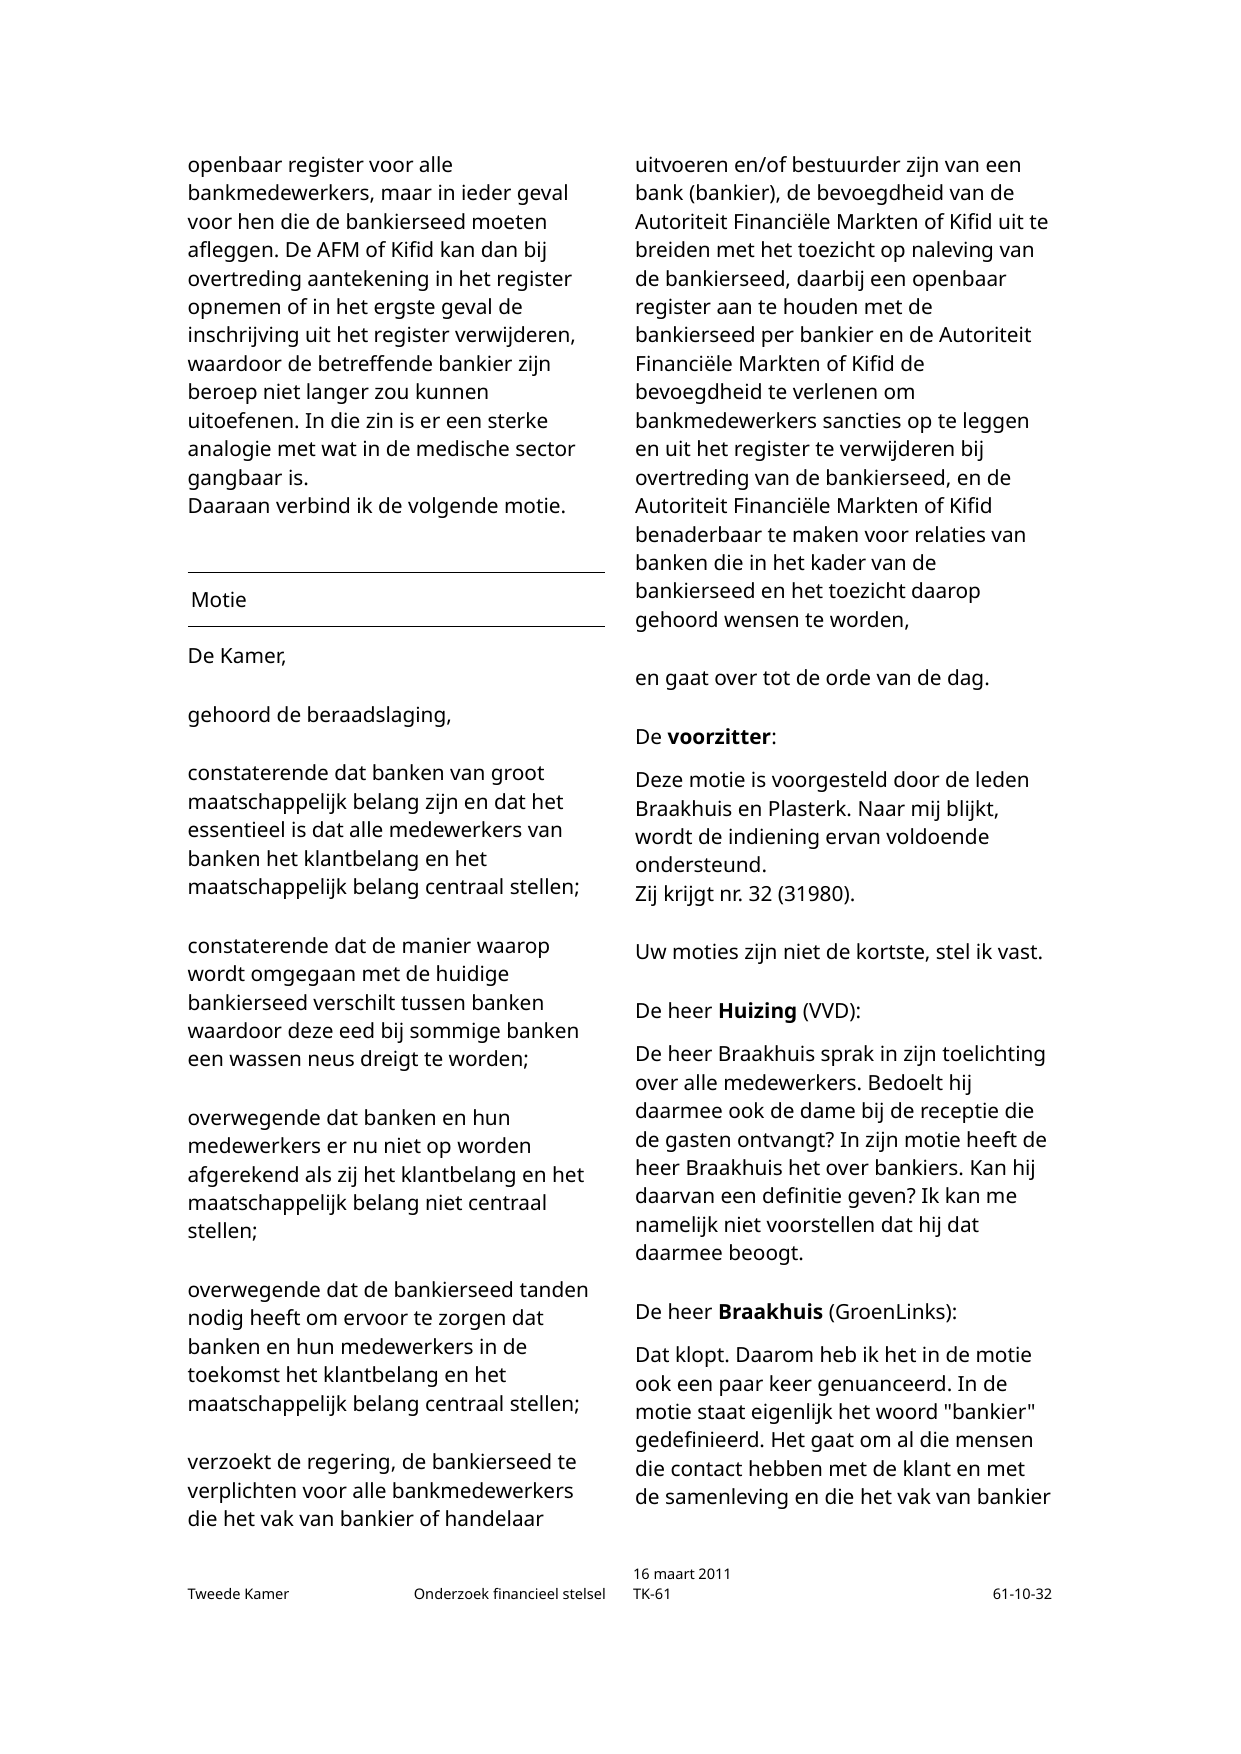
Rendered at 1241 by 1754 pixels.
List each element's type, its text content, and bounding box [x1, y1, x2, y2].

text constaterende dat banken van groot maatschappelijk belang zijn en dat het essentieel is dat alle medewerkers van banken het klantbelang en het maatschappelijk belang centraal stellen; [187, 758, 605, 901]
text Uw moties zijn niet de kortste, stel ik vast. [635, 937, 1053, 966]
text gehoord de beraadslaging, [187, 700, 605, 728]
text De heer Braakhuis (GroenLinks): [635, 1297, 1053, 1325]
text Daaraan verbind ik de volgende motie. [187, 491, 605, 520]
text overwegende dat banken en hun medewerkers er nu niet op worden afgerekend als zij het klantbelang en het maatschappelijk belang niet centraal stellen; [187, 1103, 605, 1245]
subtitle Motie [187, 573, 605, 627]
text De voorzitter: [635, 722, 1053, 750]
text De Kamer, [187, 642, 605, 670]
text overwegende dat de bankierseed tanden nodig heeft om ervoor te zorgen dat banken en hun medewerkers in de toekomst het klantbelang en het maatschappelijk belang centraal stellen; [187, 1275, 605, 1417]
text Dat klopt. Daarom heb ik het in de motie ook een paar keer genuanceerd. In de motie staat eigenlijk het woord "bankier" gedefinieerd. Het gaat om al die mensen die contact hebben met de klant en met de samenleving en die het vak van bankier [635, 1340, 1053, 1511]
text openbaar register voor alle bankmedewerkers, maar in ieder geval voor hen die de bankierseed moeten afleggen. De AFM of Kifid kan dan bij overtreding aantekening in het register opnemen of in het ergste geval de inschrijving uit het register verwijderen, waardoor de betreffende bankier zijn beroep niet langer zou kunnen uitoefenen. In die zin is er een sterke analogie met wat in de medische sector gangbaar is. [187, 150, 605, 491]
text en gaat over tot de orde van de dag. [635, 663, 1053, 692]
text uitvoeren en/of bestuurder zijn van een bank (bankier), de bevoegdheid van de Autoriteit Financiële Markten of Kifid uit te breiden met het toezicht op naleving van de bankierseed, daarbij een openbaar register aan te houden met de bankierseed per bankier en de Autoriteit Financiële Markten of Kifid de bevoegdheid te verlenen om bankmedewerkers sancties op te leggen en uit het register te verwijderen bij overtreding van de bankierseed, en de Autoriteit Financiële Markten of Kifid benaderbaar te maken voor relaties van banken die in het kader van de bankierseed en het toezicht daarop gehoord wensen te worden, [635, 150, 1053, 633]
text constaterende dat de manier waarop wordt omgegaan met de huidige bankierseed verschilt tussen banken waardoor deze eed bij sommige banken een wassen neus dreigt te worden; [187, 931, 605, 1073]
text verzoekt de regering, de bankierseed te verplichten voor alle bankmedewerkers die het vak van bankier of handelaar [187, 1447, 605, 1533]
text De heer Braakhuis sprak in zijn toelichting over alle medewerkers. Bedoelt hij daarmee ook de dame bij de receptie die de gasten ontvangt? In zijn motie heeft de heer Braakhuis het over bankiers. Kan hij daarvan een definitie geven? Ik kan me namelijk niet voorstellen dat hij dat daarmee beoogt. [635, 1039, 1053, 1267]
text Zij krijgt nr. 32 (31980). [635, 879, 1053, 907]
text De heer Huizing (VVD): [635, 996, 1053, 1024]
text Deze motie is voorgesteld door de leden Braakhuis en Plasterk. Naar mij blijkt, wordt de indiening ervan voldoende ondersteund. [635, 765, 1053, 879]
